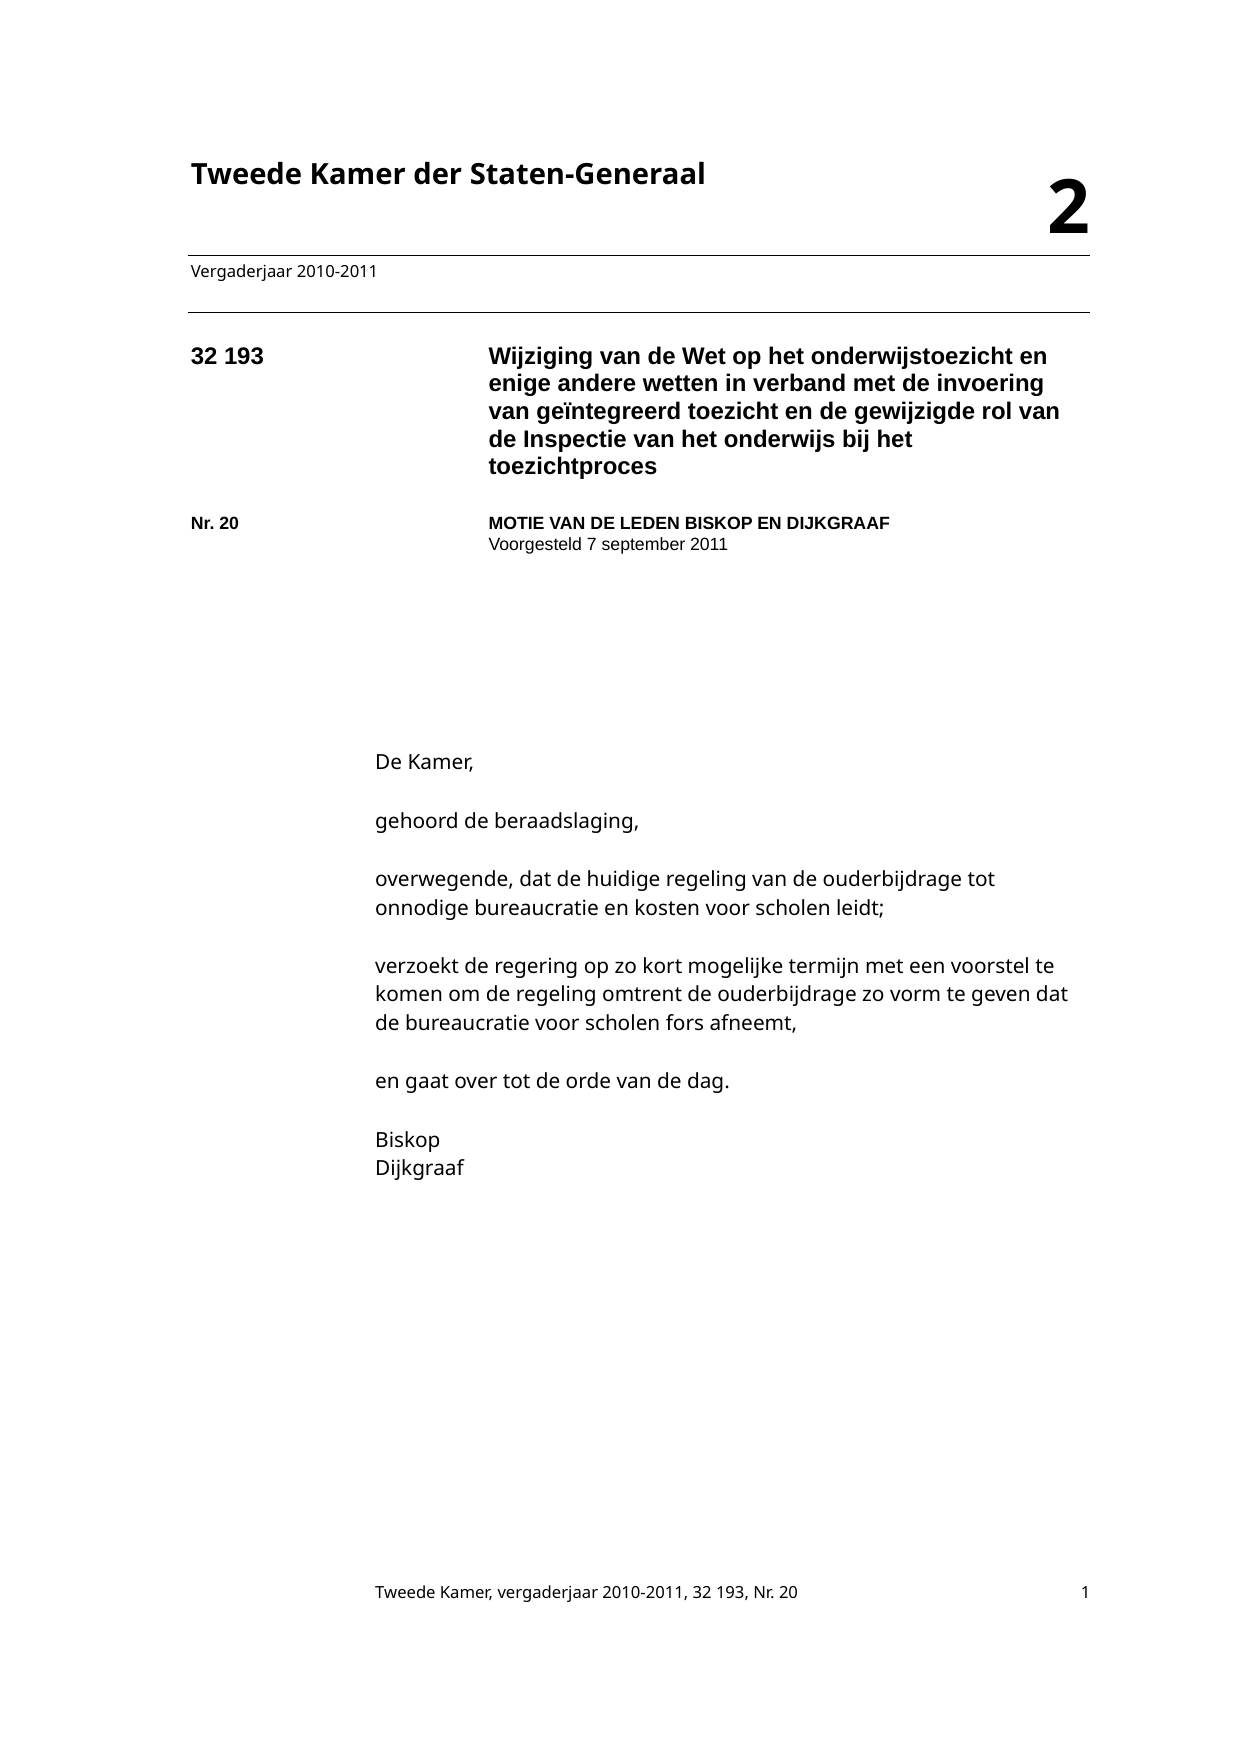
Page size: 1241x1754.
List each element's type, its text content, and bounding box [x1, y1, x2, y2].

text gehoord de beraadslaging, [375, 806, 1090, 834]
text verzoekt de regering op zo kort mogelijke termijn met een voorstel te komen om de regeling omtrent de ouderbijdrage zo vorm te geven dat de bureaucratie voor scholen fors afneemt, [375, 951, 1090, 1036]
table_cell Vergaderjaar 2010-2011 [188, 256, 485, 312]
table_cell [188, 313, 485, 339]
table_header Tweede Kamer der Staten-Generaal [188, 150, 909, 255]
text Biskop [375, 1125, 1090, 1153]
table_cell Wijziging van de Wet op het onderwijstoezicht en enige andere wetten in verband met de invoering van geïntegreerd toezicht en de gewijzigde rol van de Inspectie van het onderwijs bij het toezichtproces [485, 339, 1090, 510]
text en gaat over tot de orde van de dag. [375, 1066, 1090, 1095]
table_cell 32 193 [188, 339, 485, 510]
table_cell Nr. 20 [188, 510, 485, 629]
table_cell MOTIE VAN DE LEDEN BISKOP EN DIJKGRAAF Voorgesteld 7 september 2011 [485, 510, 1090, 629]
table_header 2 [910, 150, 1090, 255]
text Dijkgraaf [375, 1153, 1090, 1182]
table_cell [485, 313, 1090, 339]
text De Kamer, [375, 747, 1090, 776]
table_cell [485, 256, 1090, 312]
text overwegende, dat de huidige regeling van de ouderbijdrage tot onnodige bureaucratie en kosten voor scholen leidt; [375, 864, 1090, 921]
